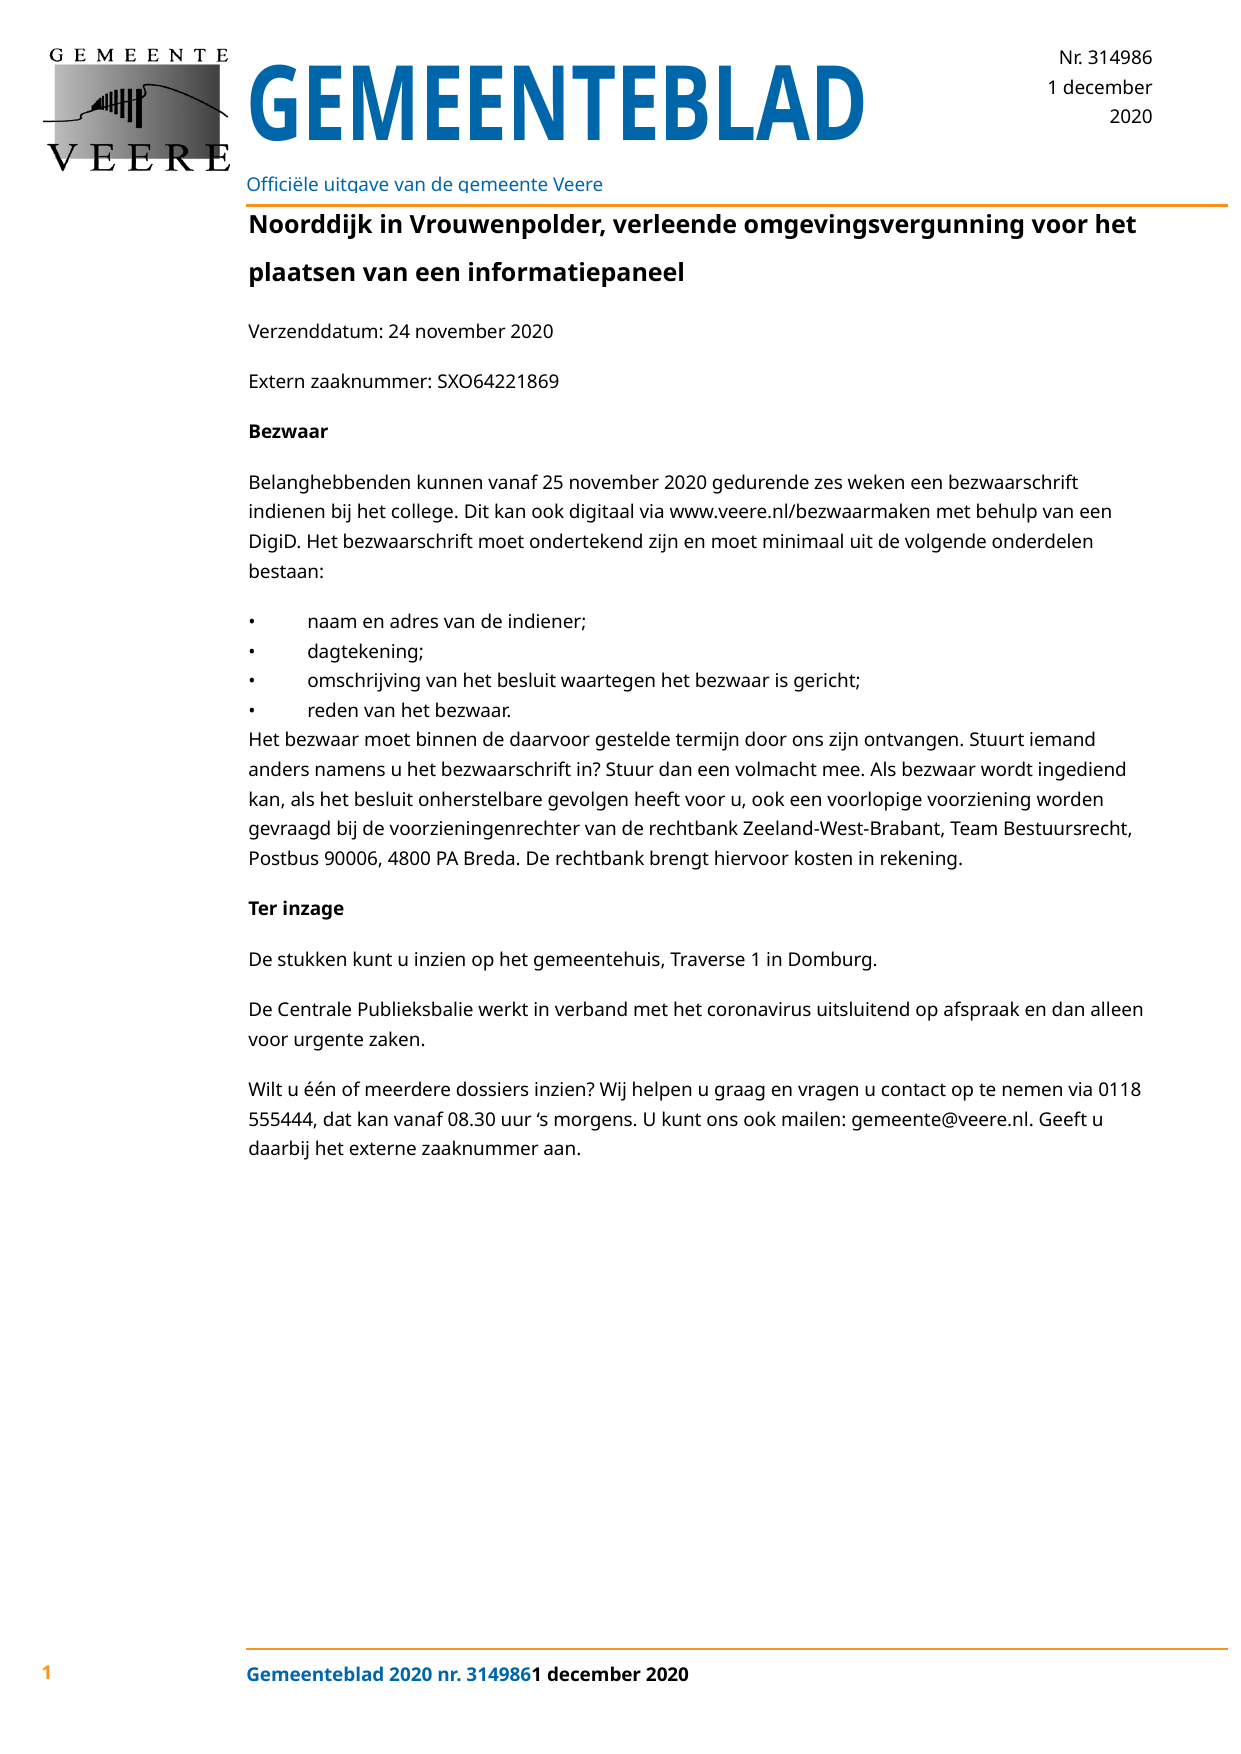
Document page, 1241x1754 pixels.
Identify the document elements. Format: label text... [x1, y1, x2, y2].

list omschrijving van het besluit waartegen het bezwaar is gericht; [248, 667, 1152, 693]
list reden van het bezwaar. [248, 697, 1152, 723]
text Bezwaar [248, 419, 1152, 444]
list naam en adres van de indiener; [248, 608, 1152, 634]
picture [41, 47, 231, 172]
list dagtekening; [248, 638, 1152, 664]
text Belanghebbenden kunnen vanaf 25 november 2020 gedurende zes weken een bezwaarschrift indienen bij het college. Dit kan ook digitaal via www.veere.nl/bezwaarmaken met behulp van een DigiD. Het bezwaarschrift moet ondertekend zijn en moet minimaal uit de volgende onderdelen bestaan: [248, 469, 1152, 584]
text De Centrale Publieksbalie werkt in verband met het coronavirus uitsluitend op afspraak en dan alleen voor urgente zaken. [248, 996, 1152, 1052]
text De stukken kunt u inzien op het gemeentehuis, Traverse 1 in Domburg. [248, 946, 1152, 972]
text Verzenddatum: 24 november 2020 [248, 318, 1152, 344]
text Het bezwaar moet binnen de daarvoor gestelde termijn door ons zijn ontvangen. Stuurt iemand anders namens u het bezwaarschrift in? Stuur dan een volmacht mee. Als bezwaar wordt ingediend kan, als het besluit onherstelbare gevolgen heeft voor u, ook een voorlopige voorziening worden gevraagd bij de voorzieningenrechter van de rechtbank Zeeland-West-Brabant, Team Bestuursrecht, Postbus 90006, 4800 PA Breda. De rechtbank brengt hiervoor kosten in rekening. [248, 727, 1152, 871]
text Wilt u één of meerdere dossiers inzien? Wij helpen u graag en vragen u contact op te nemen via 0118 555444, dat kan vanaf 08.30 uur ‘s morgens. U kunt ons ook mailen: gemeente@veere.nl. Geeft u daarbij het externe zaaknummer aan. [248, 1076, 1152, 1161]
text Noorddijk in Vrouwenpolder, verleende omgevingsvergunning voor het plaatsen van een informatiepaneel [248, 207, 1152, 288]
text Ter inzage [248, 895, 1152, 921]
text Extern zaaknummer: SXO64221869 [248, 368, 1152, 394]
